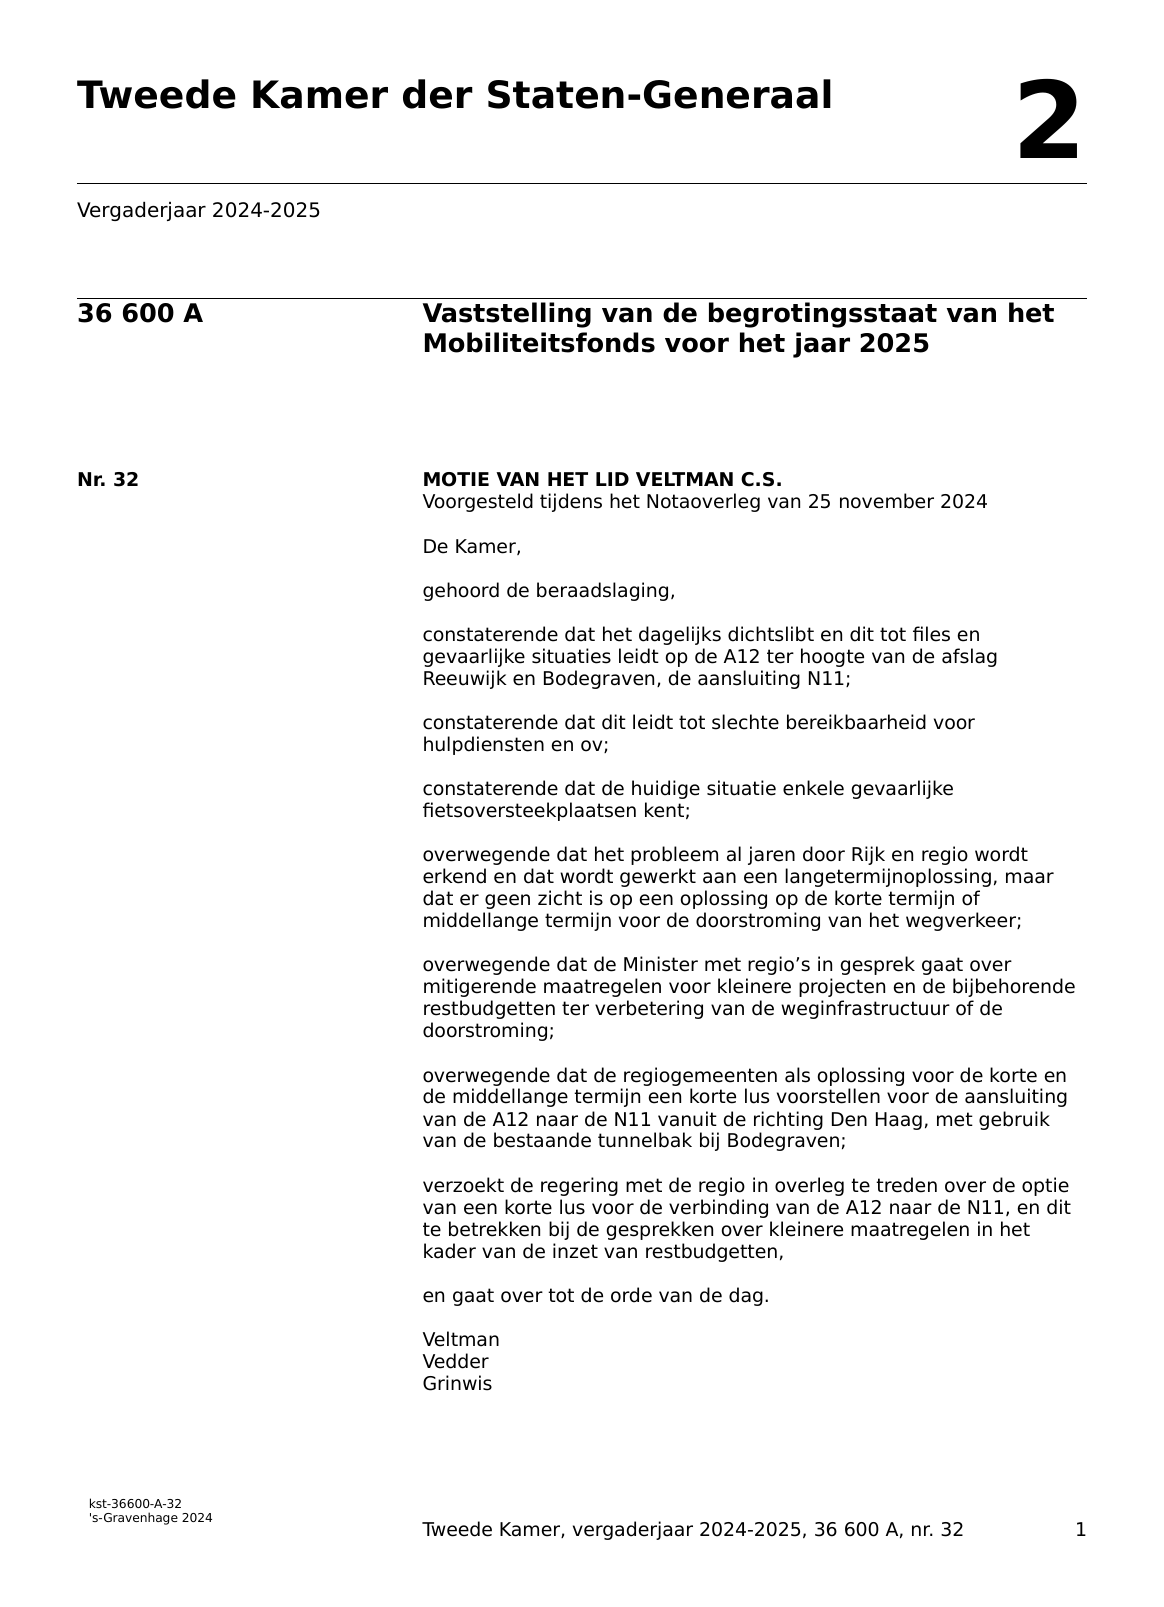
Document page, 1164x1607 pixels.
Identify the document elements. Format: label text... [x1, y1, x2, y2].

text constaterende dat het dagelijks dichtslibt en dit tot files en gevaarlijke situaties leidt op de A12 ter hoogte van de afslag Reeuwijk en Bodegraven, de aansluiting N11; [422, 624, 1087, 690]
text Voorgesteld tijdens het Notaoverleg van 25 november 2024 [422, 491, 1087, 513]
text 's-Gravenhage 2024 [88, 1511, 323, 1525]
table_cell Vergaderjaar 2024-2025 [77, 184, 1087, 298]
text Veltman [422, 1329, 1087, 1351]
text overwegende dat het probleem al jaren door Rijk en regio wordt erkend en dat wordt gewerkt aan een langetermijnoplossing, maar dat er geen zicht is op een oplossing op de korte termijn of middellange termijn voor de doorstroming van het wegverkeer; [422, 844, 1087, 932]
text Vedder [422, 1351, 1087, 1373]
text overwegende dat de regiogemeenten als oplossing voor de korte en de middellange termijn een korte lus voorstellen voor de aansluiting van de A12 naar de N11 vanuit de richting Den Haag, met gebruik van de bestaande tunnelbak bij Bodegraven; [422, 1064, 1087, 1152]
text en gaat over tot de orde van de dag. [422, 1285, 1087, 1307]
table_header 2 [886, 59, 1087, 183]
text constaterende dat dit leidt tot slechte bereikbaarheid voor hulpdiensten en ov; [422, 712, 1087, 756]
subtitle 36 600 A Vaststelling van de begrotingsstaat van het Mobiliteitsfonds voor het jaar 2025 [77, 299, 1087, 358]
text verzoekt de regering met de regio in overleg te treden over de optie van een korte lus voor de verbinding van de A12 naar de N11, en dit te betrekken bij de gesprekken over kleinere maatregelen in het kader van de inzet van restbudgetten, [422, 1174, 1087, 1262]
text gehoord de beraadslaging, [422, 580, 1087, 602]
table_header Tweede Kamer der Staten-Generaal [77, 59, 886, 183]
text Grinwis [422, 1373, 1087, 1395]
text kst-36600-A-32 [88, 1497, 323, 1511]
text constaterende dat de huidige situatie enkele gevaarlijke fietsoversteekplaatsen kent; [422, 778, 1087, 822]
subtitle Nr. 32 MOTIE VAN HET LID VELTMAN C.S. [77, 469, 1087, 491]
text overwegende dat de Minister met regio’s in gesprek gaat over mitigerende maatregelen voor kleinere projecten en de bijbehorende restbudgetten ter verbetering van de weginfrastructuur of de doorstroming; [422, 954, 1087, 1042]
text De Kamer, [422, 536, 1087, 557]
